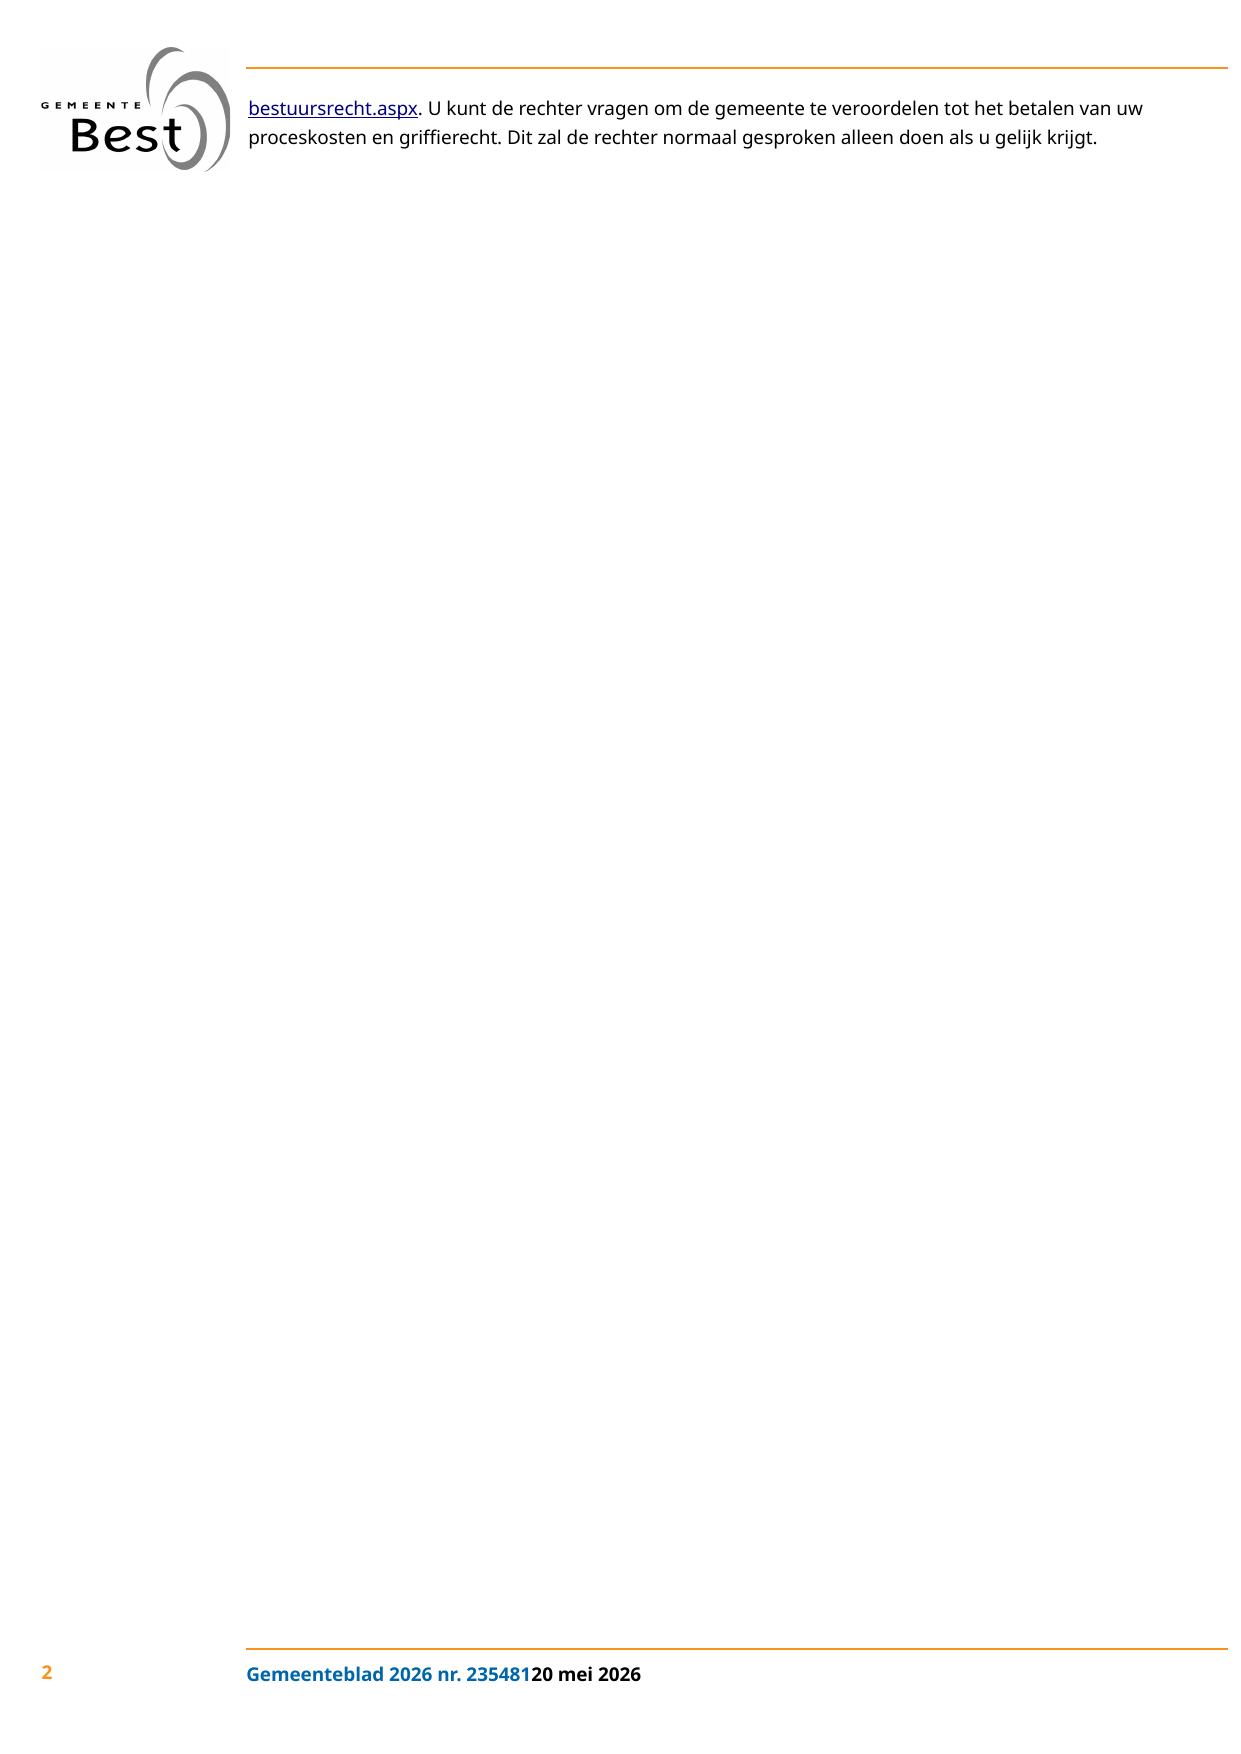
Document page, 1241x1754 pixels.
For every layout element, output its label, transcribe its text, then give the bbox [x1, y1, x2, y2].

text bestuursrecht.aspx. U kunt de rechter vragen om de gemeente te veroordelen tot het betalen van uw proceskosten en griffierecht. Dit zal de rechter normaal gesproken alleen doen als u gelijk krijgt. [248, 95, 1152, 150]
picture [41, 47, 231, 172]
